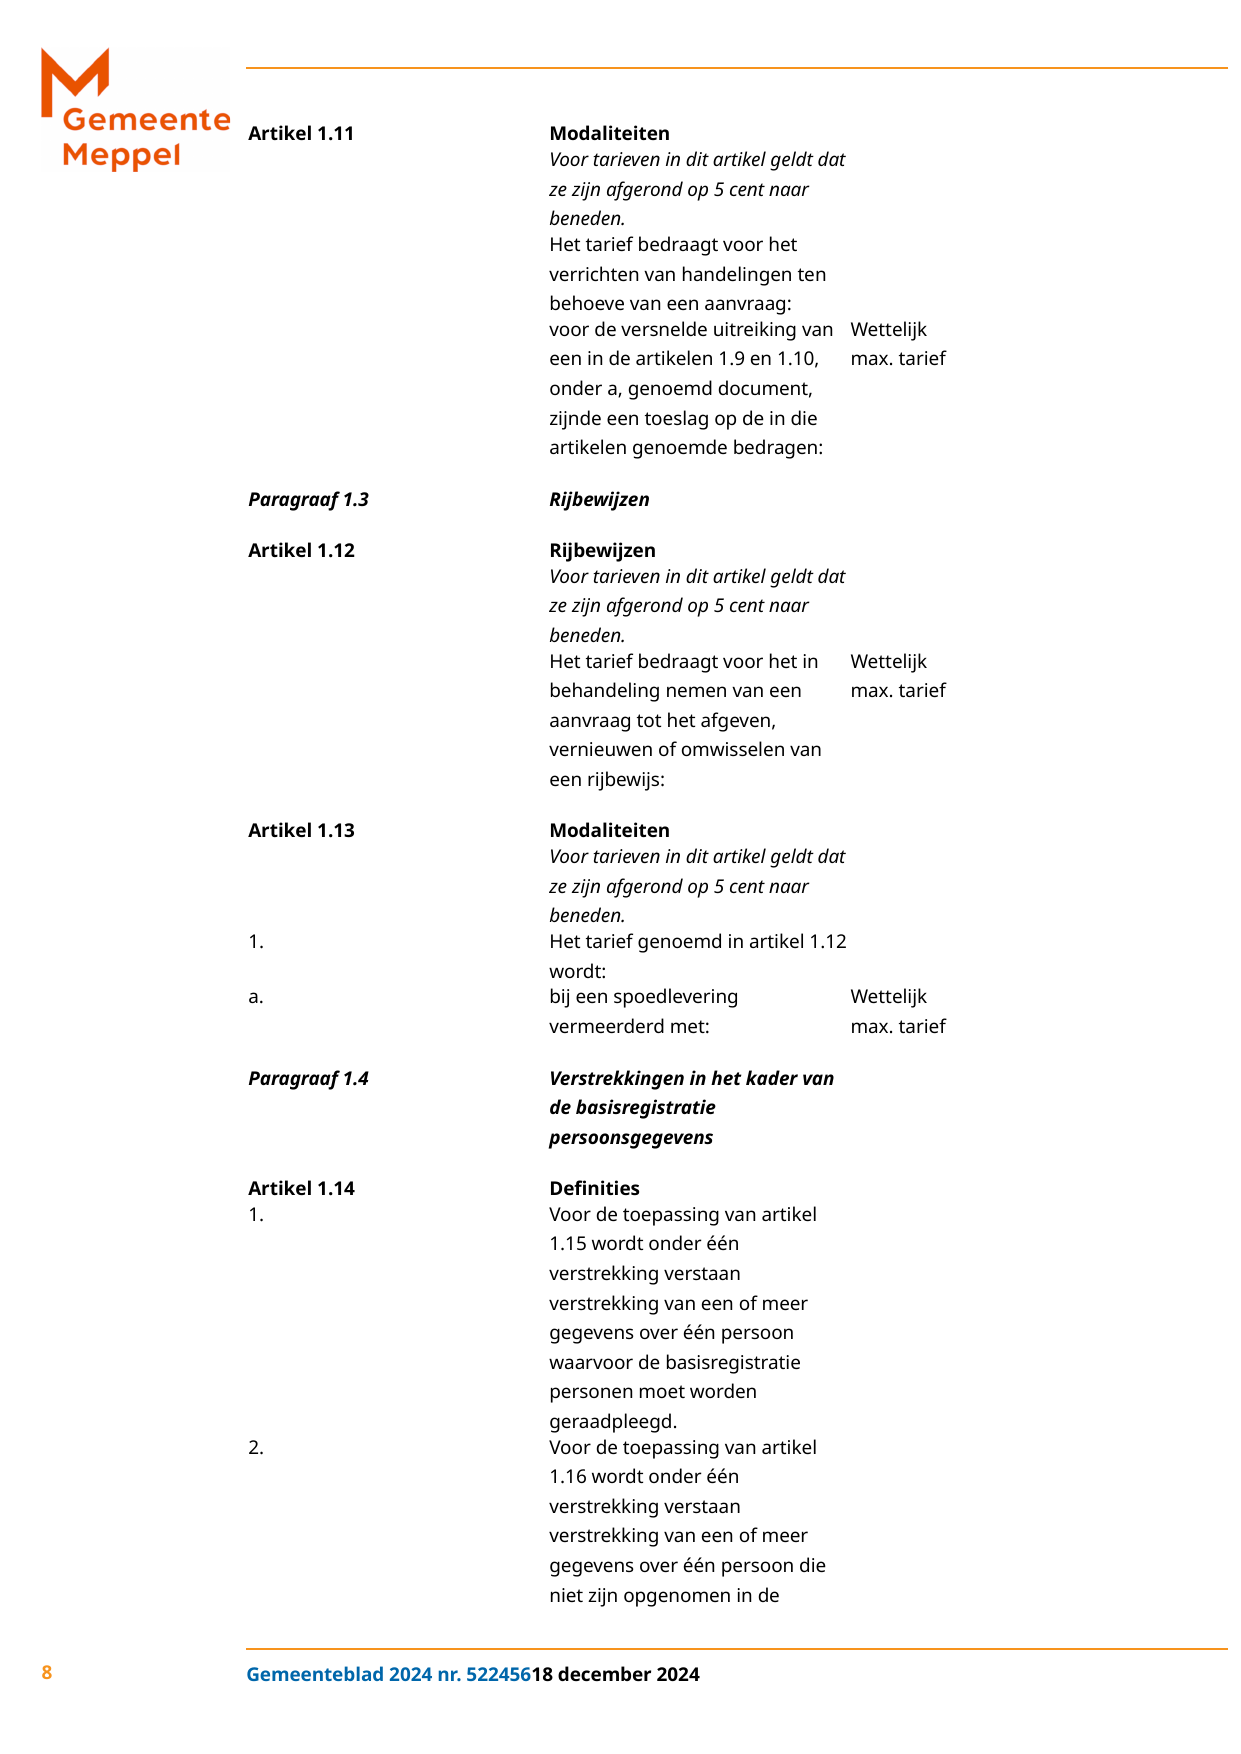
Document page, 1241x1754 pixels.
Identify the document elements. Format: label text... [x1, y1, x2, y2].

table_cell Voor tarieven in dit artikel geldt dat ze zijn afgerond op 5 cent naar beneden. [549, 563, 850, 648]
table_cell [248, 1039, 549, 1065]
table_cell [850, 1065, 1152, 1149]
table_cell [850, 231, 1152, 316]
table_cell [248, 648, 549, 792]
table_cell Artikel 1.11 [248, 121, 549, 146]
table_cell Verstrekkingen in het kader van de basisregistratie persoonsgegevens [549, 1065, 850, 1149]
table_cell [248, 316, 549, 460]
table_cell Voor tarieven in dit artikel geldt dat ze zijn afgerond op 5 cent naar beneden. [549, 844, 850, 928]
table_cell [850, 1201, 1152, 1434]
table_cell [850, 460, 1152, 486]
table_cell Definities [549, 1175, 850, 1201]
table_cell Rijbewijzen [549, 537, 850, 563]
table_cell [850, 844, 1152, 928]
table_cell [850, 1150, 1152, 1175]
table_cell [248, 792, 549, 818]
table_cell Het tarief bedraagt voor het verrichten van handelingen ten behoeve van een aanvraag: [549, 231, 850, 316]
table_cell [850, 486, 1152, 512]
table_cell [850, 818, 1152, 843]
table_cell [248, 1150, 549, 1175]
table_cell [248, 563, 549, 648]
table_cell [549, 460, 850, 486]
table_cell Rijbewijzen [549, 486, 850, 512]
table_cell [850, 512, 1152, 537]
table_cell Artikel 1.14 [248, 1175, 549, 1201]
table_cell [248, 512, 549, 537]
table_cell [549, 95, 850, 121]
table_cell 1. [248, 1201, 549, 1434]
table_cell [248, 231, 549, 316]
table_cell [248, 146, 549, 231]
table_cell [549, 1039, 850, 1065]
table_cell a. [248, 984, 549, 1039]
table_cell [850, 928, 1152, 984]
table_cell 2. [248, 1434, 549, 1607]
table_cell Voor tarieven in dit artikel geldt dat ze zijn afgerond op 5 cent naar beneden. [549, 146, 850, 231]
table_cell Wettelijk max. tarief [850, 316, 1152, 460]
table_cell Artikel 1.13 [248, 818, 549, 843]
table_cell [850, 146, 1152, 231]
table_cell [549, 1150, 850, 1175]
table_cell [850, 121, 1152, 146]
table_cell voor de versnelde uitreiking van een in de artikelen 1.9 en 1.10, onder a, genoemd document, zijnde een toeslag op de in die artikelen genoemde bedragen: [549, 316, 850, 460]
table_cell [850, 1434, 1152, 1607]
table_cell [850, 1175, 1152, 1201]
table_cell [850, 537, 1152, 563]
table_cell Wettelijk max. tarief [850, 648, 1152, 792]
table_cell [850, 563, 1152, 648]
table_cell bij een spoedlevering vermeerderd met: [549, 984, 850, 1039]
table_cell [248, 460, 549, 486]
table_cell Wettelijk max. tarief [850, 984, 1152, 1039]
table_cell Artikel 1.12 [248, 537, 549, 563]
table_cell Modaliteiten [549, 818, 850, 843]
table_cell Voor de toepassing van artikel 1.15 wordt onder één verstrekking verstaan verstrekking van een of meer gegevens over één persoon waarvoor de basisregistratie personen moet worden geraadpleegd. [549, 1201, 850, 1434]
table_cell Paragraaf 1.4 [248, 1065, 549, 1149]
table_cell 1. [248, 928, 549, 984]
table_cell [248, 95, 549, 121]
table_cell [549, 512, 850, 537]
table_cell [850, 95, 1152, 121]
table_cell [549, 792, 850, 818]
picture [41, 47, 231, 172]
table_cell Het tarief genoemd in artikel 1.12 wordt: [549, 928, 850, 984]
table_cell Paragraaf 1.3 [248, 486, 549, 512]
table_cell [248, 844, 549, 928]
table_cell Het tarief bedraagt voor het in behandeling nemen van een aanvraag tot het afgeven, vernieuwen of omwisselen van een rijbewijs: [549, 648, 850, 792]
table_cell [850, 792, 1152, 818]
table_cell [850, 1039, 1152, 1065]
table_cell Voor de toepassing van artikel 1.16 wordt onder één verstrekking verstaan verstrekking van een of meer gegevens over één persoon die niet zijn opgenomen in de [549, 1434, 850, 1607]
table_cell Modaliteiten [549, 121, 850, 146]
